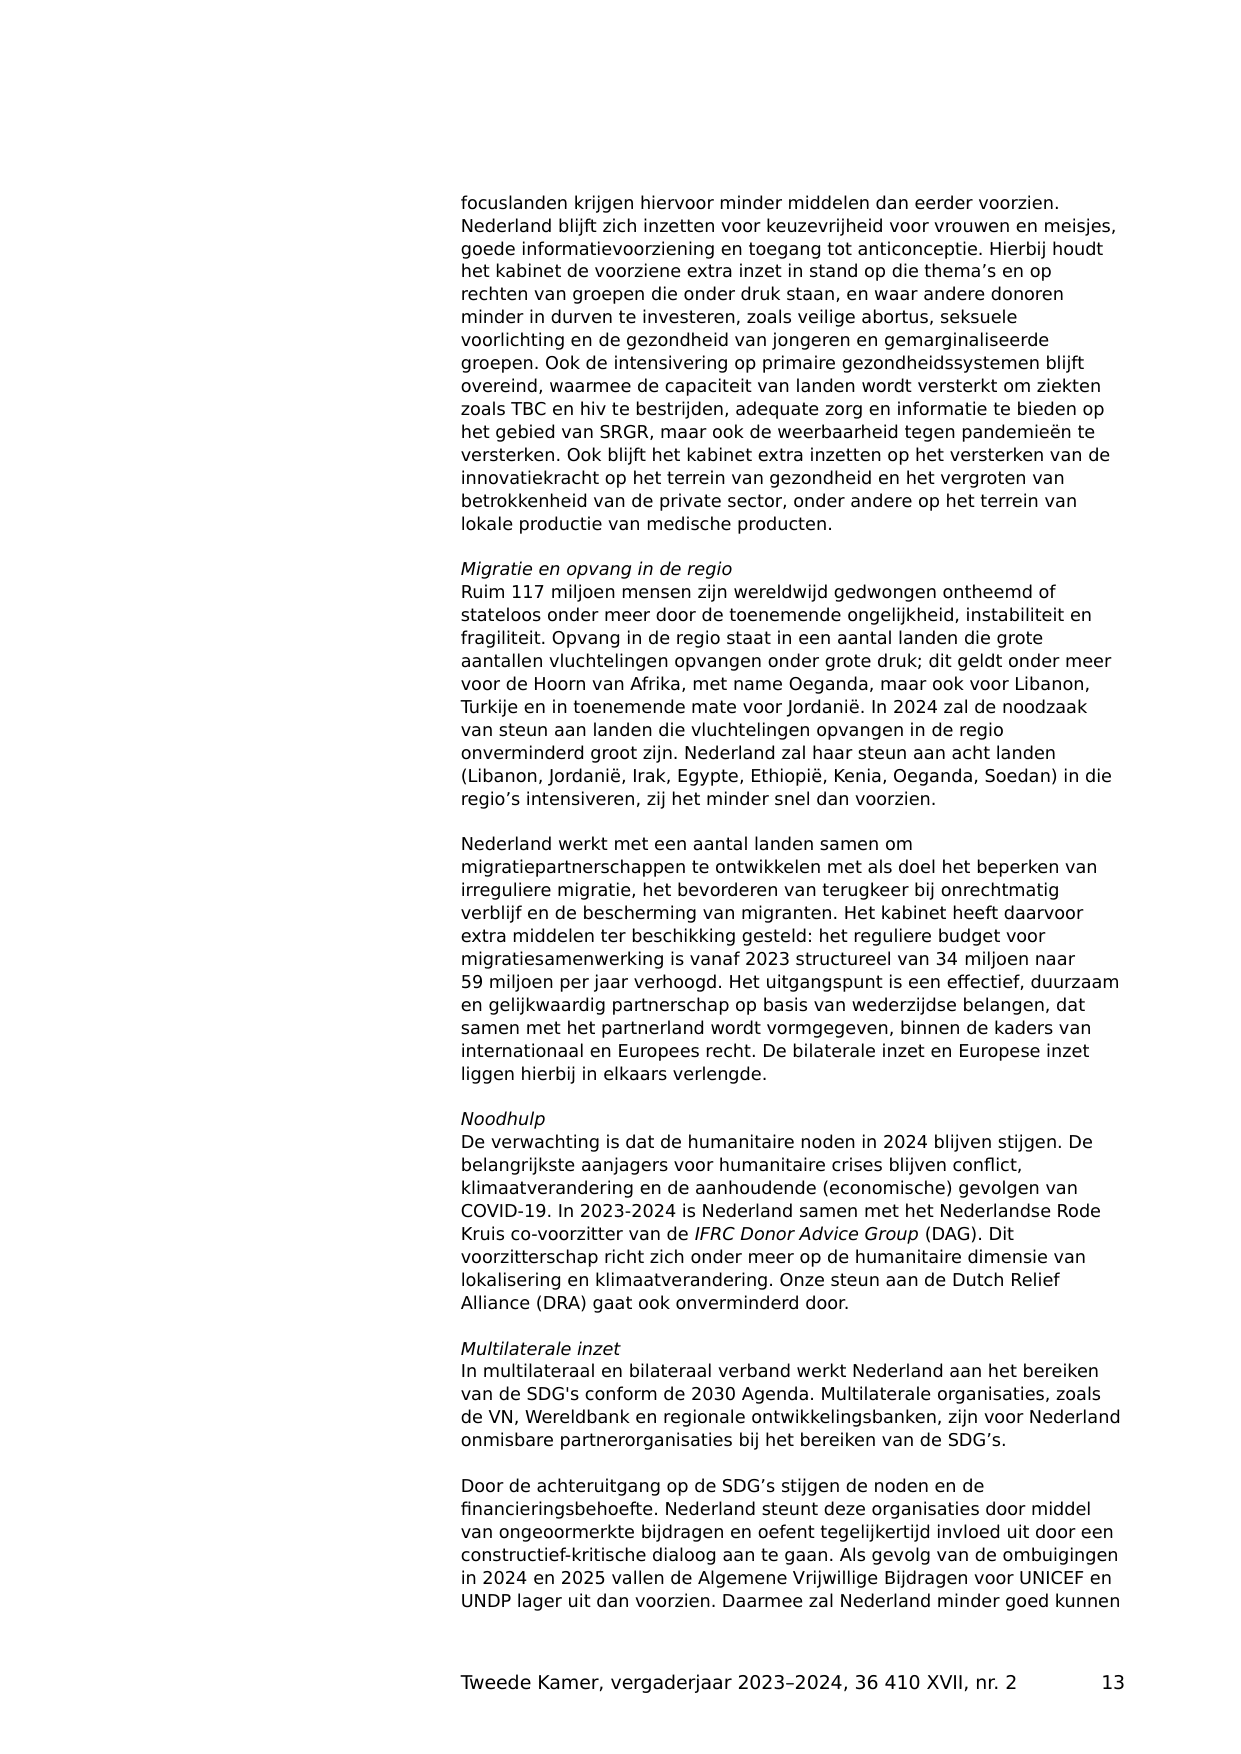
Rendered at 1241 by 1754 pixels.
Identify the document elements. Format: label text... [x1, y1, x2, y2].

text Door de achteruitgang op de SDG’s stijgen de noden en de financieringsbehoefte. Nederland steunt deze organisaties door middel van ongeoormerkte bĳdragen en oefent tegelĳkertĳd invloed uit door een constructief-kritische dialoog aan te gaan. Als gevolg van de ombuigingen in 2024 en 2025 vallen de Algemene Vrijwillige Bijdragen voor UNICEF en UNDP lager uit dan voorzien. Daarmee zal Nederland minder goed kunnen [461, 1474, 1125, 1612]
text Nederland werkt met een aantal landen samen om migratiepartnerschappen te ontwikkelen met als doel het beperken van irreguliere migratie, het bevorderen van terugkeer bij onrechtmatig verblijf en de bescherming van migranten. Het kabinet heeft daarvoor extra middelen ter beschikking gesteld: het reguliere budget voor migratiesamenwerking is vanaf 2023 structureel van 34 miljoen naar 59 miljoen per jaar verhoogd. Het uitgangspunt is een effectief, duurzaam en gelijkwaardig partnerschap op basis van wederzijdse belangen, dat samen met het partnerland wordt vormgegeven, binnen de kaders van internationaal en Europees recht. De bilaterale inzet en Europese inzet liggen hierbij in elkaars verlengde. [461, 832, 1125, 1084]
text Migratie en opvang in de regio Ruim 117 miljoen mensen zijn wereldwijd gedwongen ontheemd of stateloos onder meer door de toenemende ongelijkheid, instabiliteit en fragiliteit. Opvang in de regio staat in een aantal landen die grote aantallen vluchtelingen opvangen onder grote druk; dit geldt onder meer voor de Hoorn van Afrika, met name Oeganda, maar ook voor Libanon, Turkije en in toenemende mate voor Jordanië. In 2024 zal de noodzaak van steun aan landen die vluchtelingen opvangen in de regio onverminderd groot zijn. Nederland zal haar steun aan acht landen (Libanon, Jordanië, Irak, Egypte, Ethiopië, Kenia, Oeganda, Soedan) in die regio’s intensiveren, zij het minder snel dan voorzien. [461, 557, 1125, 809]
text focuslanden krijgen hiervoor minder middelen dan eerder voorzien. Nederland blijft zich inzetten voor keuzevrijheid voor vrouwen en meisjes, goede informatievoorziening en toegang tot anticonceptie. Hierbij houdt het kabinet de voorziene extra inzet in stand op die thema’s en op rechten van groepen die onder druk staan, en waar andere donoren minder in durven te investeren, zoals veilige abortus, seksuele voorlichting en de gezondheid van jongeren en gemarginaliseerde groepen. Ook de intensivering op primaire gezondheidssystemen blijft overeind, waarmee de capaciteit van landen wordt versterkt om ziekten zoals TBC en hiv te bestrijden, adequate zorg en informatie te bieden op het gebied van SRGR, maar ook de weerbaarheid tegen pandemieën te versterken. Ook blijft het kabinet extra inzetten op het versterken van de innovatiekracht op het terrein van gezondheid en het vergroten van betrokkenheid van de private sector, onder andere op het terrein van lokale productie van medische producten. [461, 191, 1125, 534]
text Multilaterale inzet In multilateraal en bilateraal verband werkt Nederland aan het bereiken van de SDG's conform de 2030 Agenda. Multilaterale organisaties, zoals de VN, Wereldbank en regionale ontwikkelingsbanken, zijn voor Nederland onmisbare partnerorganisaties bij het bereiken van de SDG’s. [461, 1337, 1125, 1451]
text Noodhulp De verwachting is dat de humanitaire noden in 2024 blijven stijgen. De belangrijkste aanjagers voor humanitaire crises blijven conflict, klimaatverandering en de aanhoudende (economische) gevolgen van COVID-19. In 2023-2024 is Nederland samen met het Nederlandse Rode Kruis co-voorzitter van de IFRC Donor Advice Group (DAG). Dit voorzitterschap richt zich onder meer op de humanitaire dimensie van lokalisering en klimaatverandering. Onze steun aan de Dutch Relief Alliance (DRA) gaat ook onverminderd door. [461, 1107, 1125, 1314]
